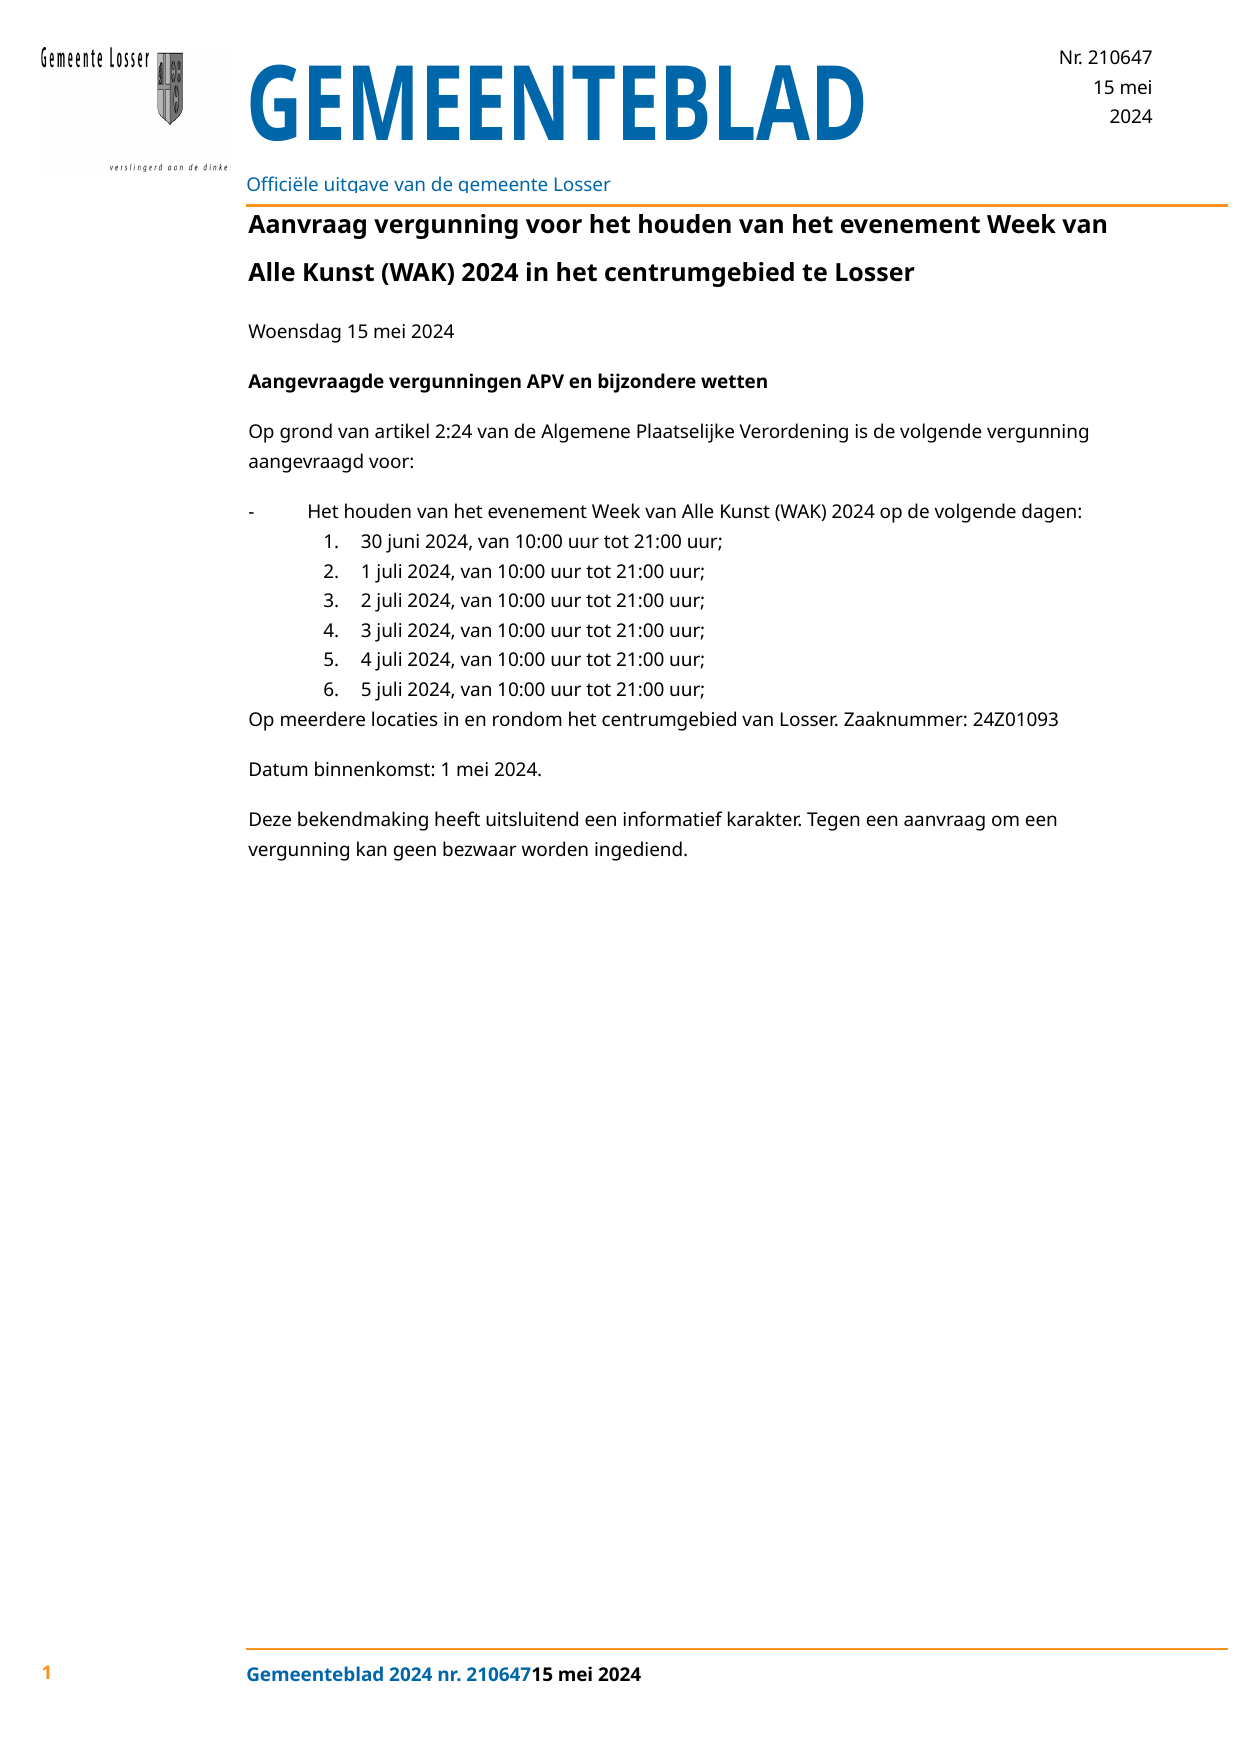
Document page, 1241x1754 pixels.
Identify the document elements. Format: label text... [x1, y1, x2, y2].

picture [41, 47, 231, 172]
text Datum binnenkomst: 1 mei 2024. [248, 756, 1152, 782]
list 2 juli 2024, van 10:00 uur tot 21:00 uur; [323, 587, 1152, 613]
text Aangevraagde vergunningen APV en bijzondere wetten [248, 368, 1152, 394]
list 30 juni 2024, van 10:00 uur tot 21:00 uur; [323, 528, 1152, 554]
text Deze bekendmaking heeft uitsluitend een informatief karakter. Tegen een aanvraag om een vergunning kan geen bezwaar worden ingediend. [248, 807, 1152, 862]
text Aanvraag vergunning voor het houden van het evenement Week van Alle Kunst (WAK) 2024 in het centrumgebied te Losser [248, 207, 1152, 288]
list 4 juli 2024, van 10:00 uur tot 21:00 uur; [323, 647, 1152, 672]
list 1 juli 2024, van 10:00 uur tot 21:00 uur; [323, 558, 1152, 584]
text Op meerdere locaties in en rondom het centrumgebied van Losser. Zaaknummer: 24Z01093 [248, 706, 1152, 732]
text Op grond van artikel 2:24 van de Algemene Plaatselijke Verordening is de volgende vergunning aangevraagd voor: [248, 419, 1152, 474]
list 3 juli 2024, van 10:00 uur tot 21:00 uur; [323, 617, 1152, 643]
text Woensdag 15 mei 2024 [248, 318, 1152, 344]
list Het houden van het evenement Week van Alle Kunst (WAK) 2024 op de volgende dagen: [248, 499, 1152, 524]
list 5 juli 2024, van 10:00 uur tot 21:00 uur; [323, 676, 1152, 702]
